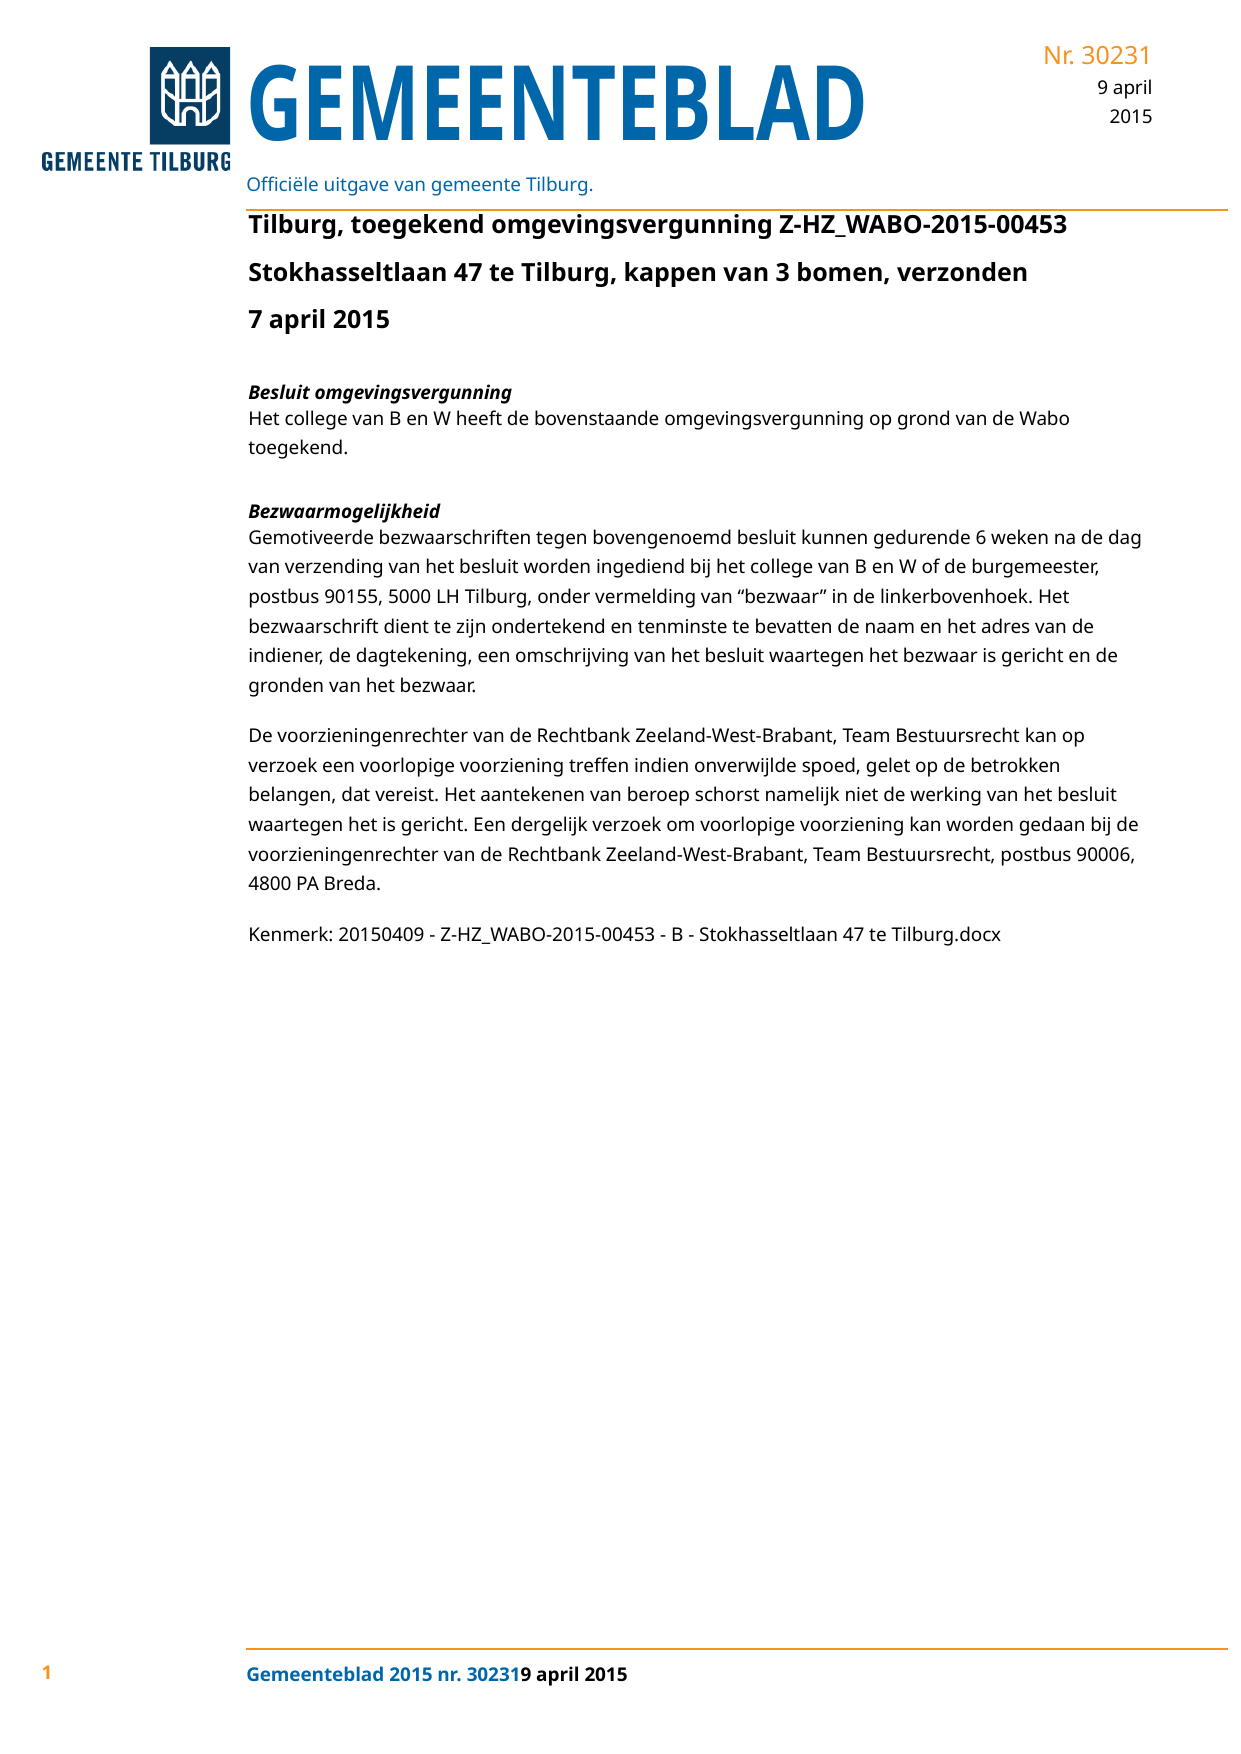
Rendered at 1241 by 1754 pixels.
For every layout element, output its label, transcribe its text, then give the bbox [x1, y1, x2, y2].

text Tilburg, toegekend omgevingsvergunning Z-HZ_WABO-2015-00453 Stokhasseltlaan 47 te Tilburg, kappen van 3 bomen, verzonden 7 april 2015 [248, 211, 1152, 336]
text Het college van B en W heeft de bovenstaande omgevingsvergunning op grond van de Wabo toegekend. [248, 405, 1152, 460]
picture [41, 47, 231, 172]
text Gemotiveerde bezwaarschriften tegen bovengenoemd besluit kunnen gedurende 6 weken na de dag van verzending van het besluit worden ingediend bij het college van B en W of de burgemeester, postbus 90155, 5000 LH Tilburg, onder vermelding van “bezwaar” in de linkerbovenhoek. Het bezwaarschrift dient te zijn ondertekend en tenminste te bevatten de naam en het adres van de indiener, de dagtekening, een omschrijving van het besluit waartegen het bezwaar is gericht en de gronden van het bezwaar. [248, 524, 1152, 698]
text Bezwaarmogelijkheid [248, 498, 1152, 524]
text Besluit omgevingsvergunning [248, 379, 1152, 405]
text De voorzieningenrechter van de Rechtbank Zeeland-West-Brabant, Team Bestuursrecht kan op verzoek een voorlopige voorziening treffen indien onverwijlde spoed, gelet op de betrokken belangen, dat vereist. Het aantekenen van beroep schorst namelijk niet de werking van het besluit waartegen het is gericht. Een dergelijk verzoek om voorlopige voorziening kan worden gedaan bij de voorzieningenrechter van de Rechtbank Zeeland-West-Brabant, Team Bestuursrecht, postbus 90006, 4800 PA Breda. [248, 722, 1152, 896]
text Kenmerk: 20150409 - Z-HZ_WABO-2015-00453 - B - Stokhasseltlaan 47 te Tilburg.docx [248, 921, 1152, 946]
